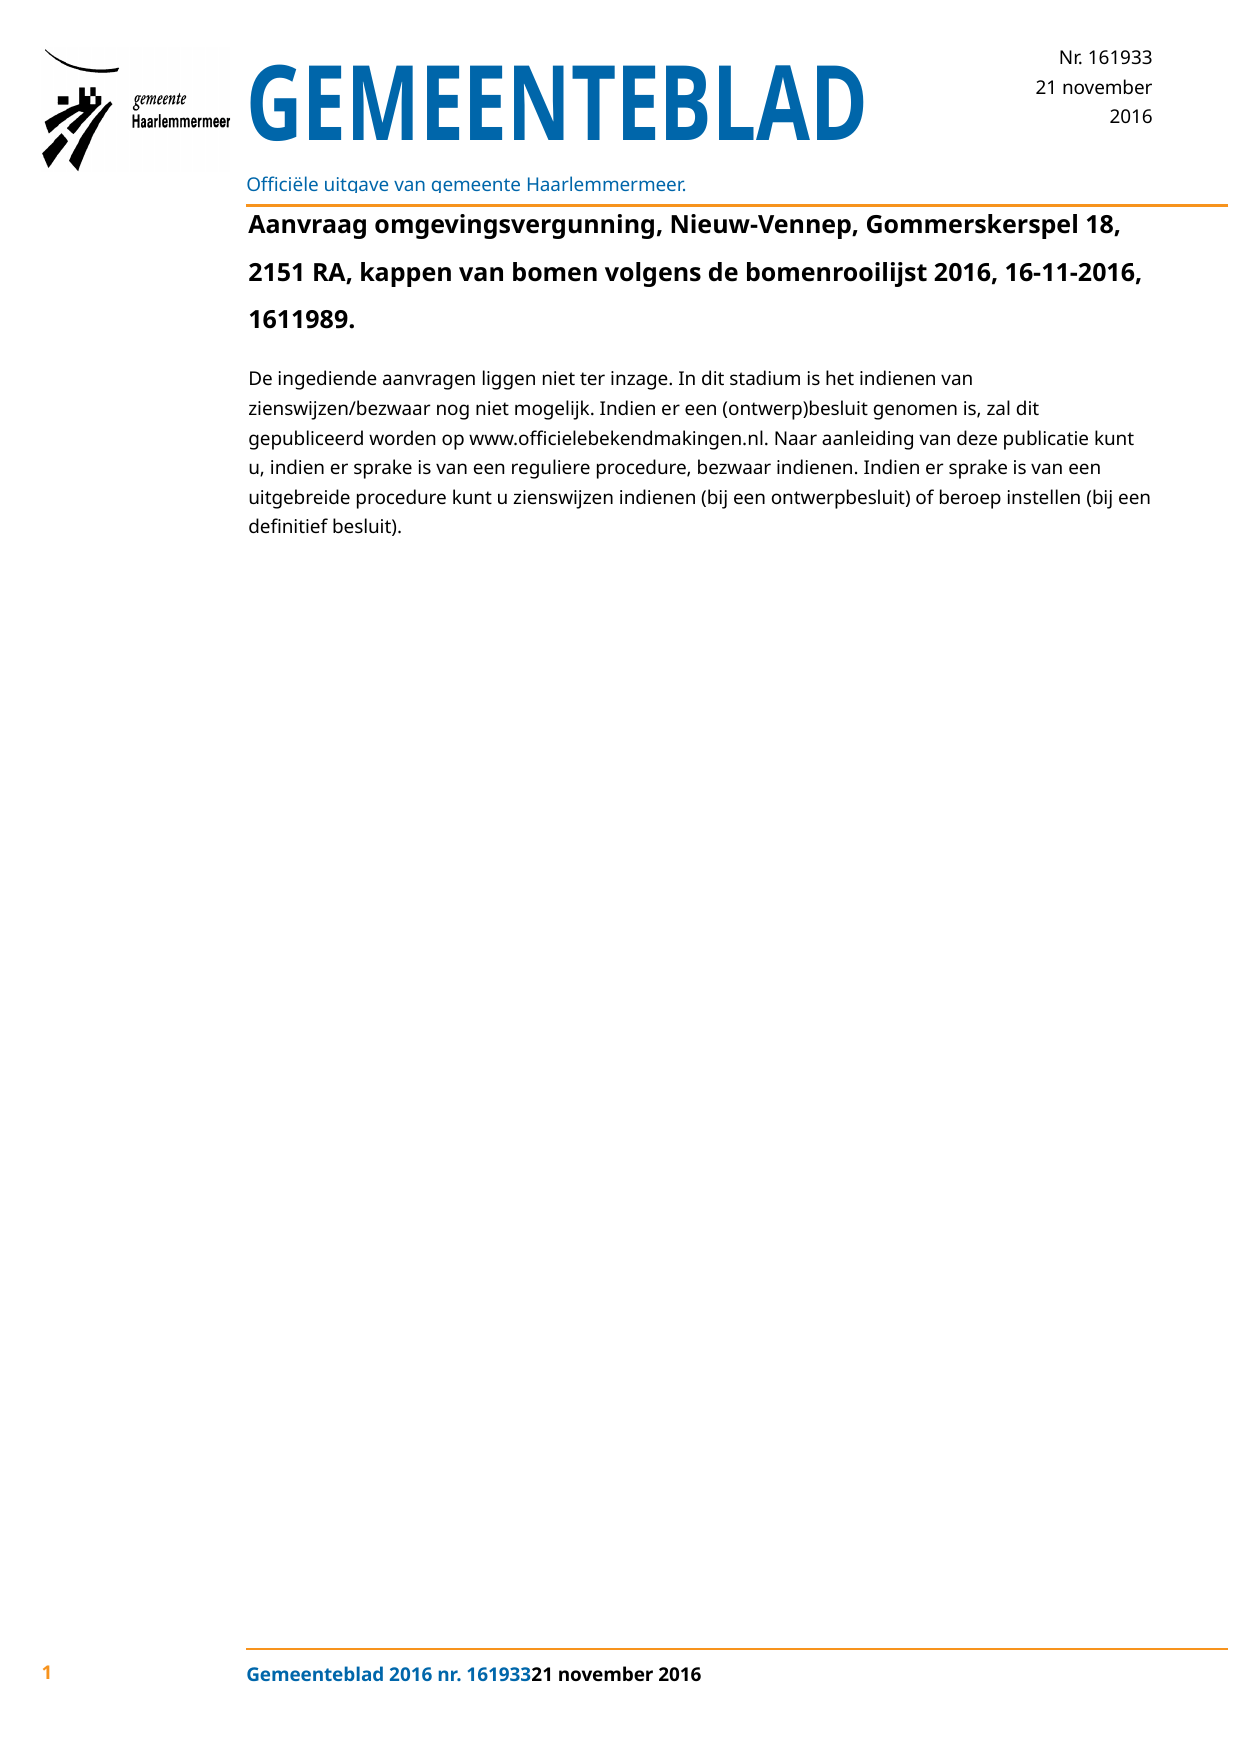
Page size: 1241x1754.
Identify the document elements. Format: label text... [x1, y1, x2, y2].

text De ingediende aanvragen liggen niet ter inzage. In dit stadium is het indienen van zienswijzen/bezwaar nog niet mogelijk. Indien er een (ontwerp)besluit genomen is, zal dit gepubliceerd worden op www.officielebekendmakingen.nl. Naar aanleiding van deze publicatie kunt u, indien er sprake is van een reguliere procedure, bezwaar indienen. Indien er sprake is van een uitgebreide procedure kunt u zienswijzen indienen (bij een ontwerpbesluit) of beroep instellen (bij een definitief besluit). [248, 366, 1152, 539]
text Aanvraag omgevingsvergunning, Nieuw-Vennep, Gommerskerspel 18, 2151 RA, kappen van bomen volgens de bomenrooilijst 2016, 16-11-2016, 1611989. [248, 207, 1152, 336]
picture [41, 47, 231, 172]
